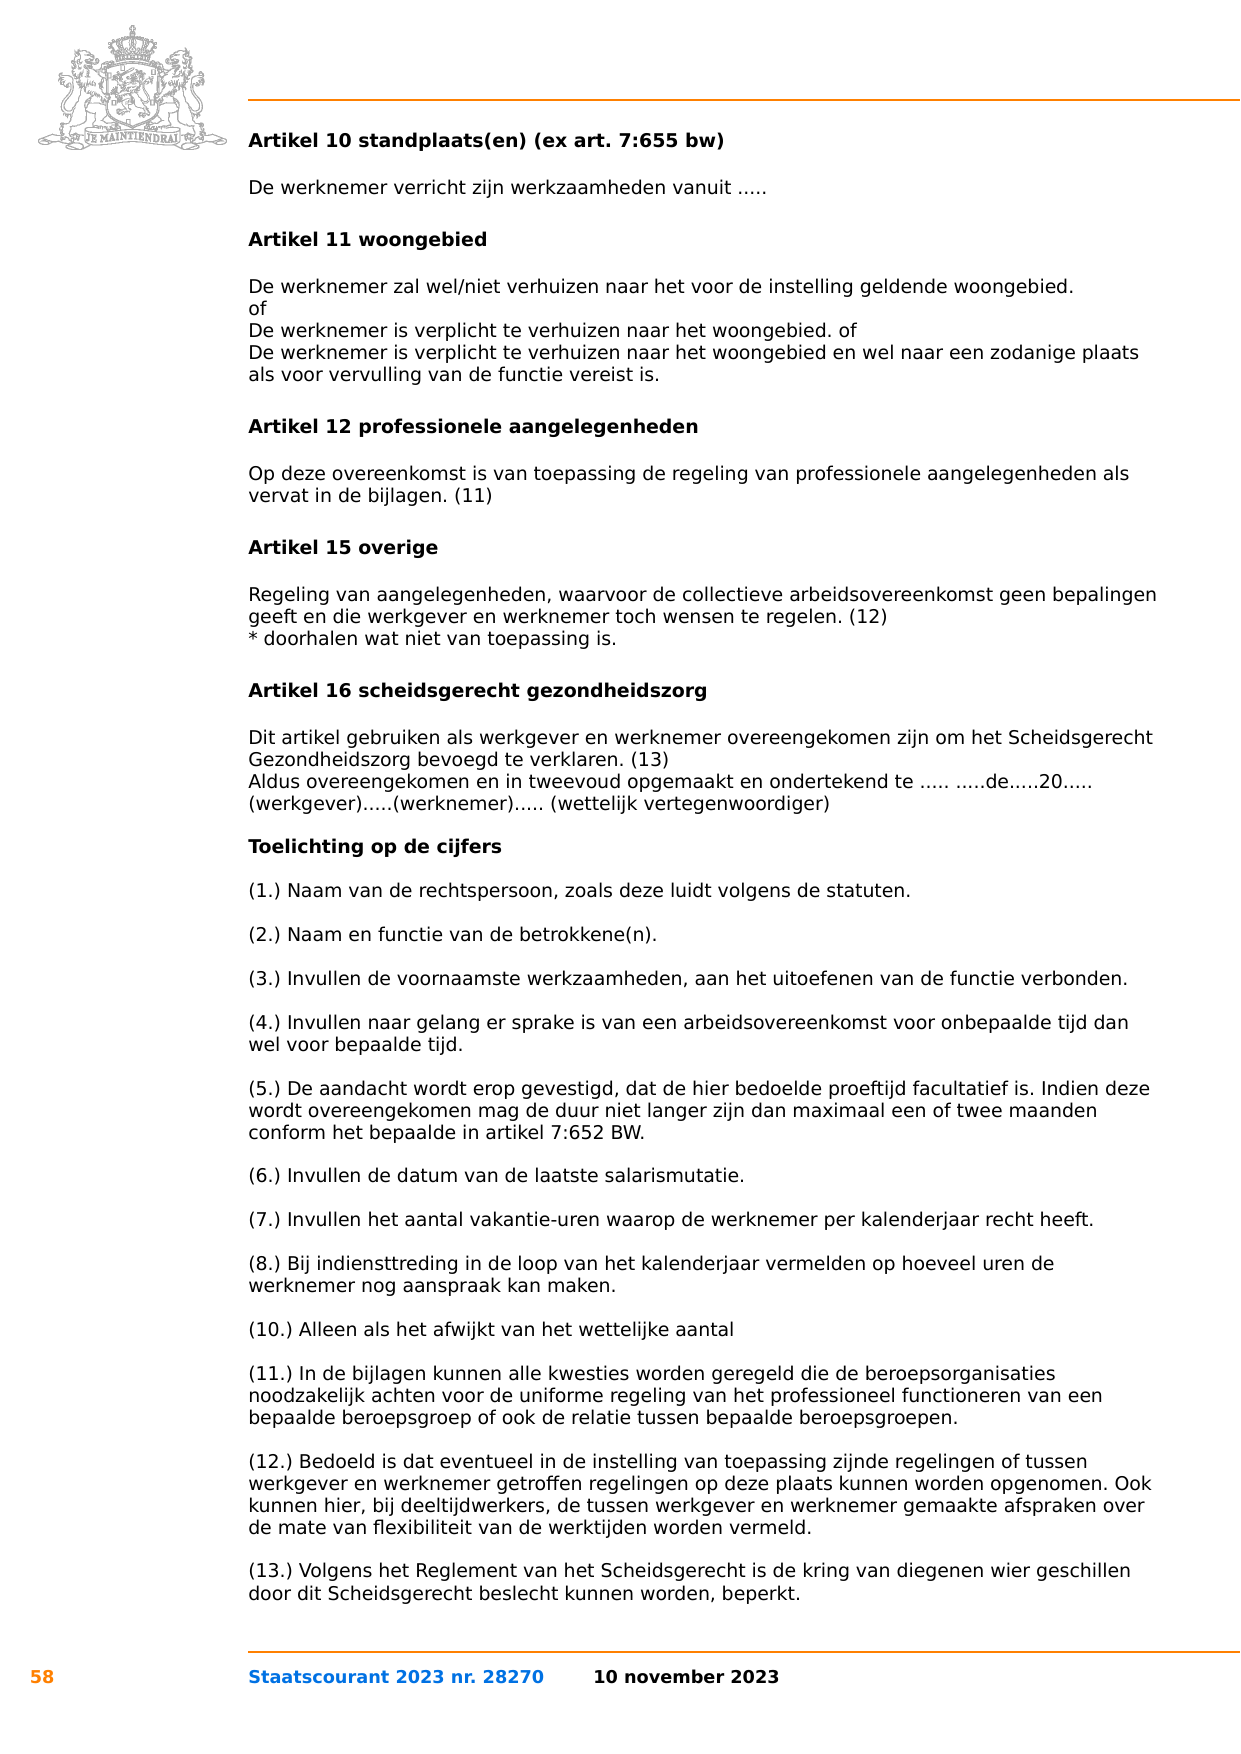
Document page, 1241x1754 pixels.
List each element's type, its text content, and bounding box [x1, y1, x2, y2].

text De werknemer is verplicht te verhuizen naar het woongebied en wel naar een zodanige plaats als voor vervulling van de functie vereist is. [248, 342, 1163, 386]
text * doorhalen wat niet van toepassing is. [248, 628, 1163, 649]
text De werknemer is verplicht te verhuizen naar het woongebied. of [248, 320, 1163, 342]
text (7.) Invullen het aantal vakantie-uren waarop de werknemer per kalenderjaar recht heeft. [248, 1209, 1163, 1231]
subtitle Toelichting op de cijfers [248, 836, 1163, 858]
text Op deze overeenkomst is van toepassing de regeling van professionele aangelegenheden als vervat in de bijlagen. (11) [248, 463, 1163, 507]
subtitle Artikel 12 professionele aangelegenheden [248, 416, 1163, 438]
text (12.) Bedoeld is dat eventueel in de instelling van toepassing zijnde regelingen of tussen werkgever en werknemer getroffen regelingen op deze plaats kunnen worden opgenomen. Ook kunnen hier, bij deeltijdwerkers, de tussen werkgever en werknemer gemaakte afspraken over de mate van flexibiliteit van de werktijden worden vermeld. [248, 1451, 1163, 1538]
picture [38, 25, 227, 150]
text (2.) Naam en functie van de betrokkene(n). [248, 924, 1163, 946]
text (10.) Alleen als het afwijkt van het wettelijke aantal [248, 1319, 1163, 1341]
text (11.) In de bijlagen kunnen alle kwesties worden geregeld die de beroepsorganisaties noodzakelijk achten voor de uniforme regeling van het professioneel functioneren van een bepaalde beroepsgroep of ook de relatie tussen bepaalde beroepsgroepen. [248, 1363, 1163, 1429]
text Regeling van aangelegenheden, waarvoor de collectieve arbeidsovereenkomst geen bepalingen geeft en die werkgever en werknemer toch wensen te regelen. (12) [248, 584, 1163, 628]
text of [248, 298, 1163, 320]
text Dit artikel gebruiken als werkgever en werknemer overeengekomen zijn om het Scheidsgerecht Gezondheidszorg bevoegd te verklaren. (13) [248, 727, 1163, 771]
subtitle Artikel 15 overige [248, 537, 1163, 559]
text (4.) Invullen naar gelang er sprake is van een arbeidsovereenkomst voor onbepaalde tijd dan wel voor bepaalde tijd. [248, 1012, 1163, 1056]
text De werknemer zal wel/niet verhuizen naar het voor de instelling geldende woongebied. [248, 276, 1163, 298]
text (5.) De aandacht wordt erop gevestigd, dat de hier bedoelde proeftijd facultatief is. Indien deze wordt overeengekomen mag de duur niet langer zijn dan maximaal een of twee maanden conform het bepaalde in artikel 7:652 BW. [248, 1078, 1163, 1143]
subtitle Artikel 10 standplaats(en) (ex art. 7:655 bw) [248, 130, 1163, 152]
text De werknemer verricht zijn werkzaamheden vanuit ..... [248, 177, 1163, 199]
subtitle Artikel 16 scheidsgerecht gezondheidszorg [248, 679, 1163, 702]
text (werkgever).....(werknemer)..... (wettelijk vertegenwoordiger) [248, 792, 1163, 814]
subtitle Artikel 11 woongebied [248, 229, 1163, 251]
text (8.) Bij indiensttreding in de loop van het kalenderjaar vermelden op hoeveel uren de werknemer nog aanspraak kan maken. [248, 1253, 1163, 1297]
text Aldus overeengekomen en in tweevoud opgemaakt en ondertekend te ..... .....de.....20..... [248, 771, 1163, 792]
text (1.) Naam van de rechtspersoon, zoals deze luidt volgens de statuten. [248, 880, 1163, 902]
text (13.) Volgens het Reglement van het Scheidsgerecht is de kring van diegenen wier geschillen door dit Scheidsgerecht beslecht kunnen worden, beperkt. [248, 1560, 1163, 1604]
text (6.) Invullen de datum van de laatste salarismutatie. [248, 1165, 1163, 1187]
text (3.) Invullen de voornaamste werkzaamheden, aan het uitoefenen van de functie verbonden. [248, 968, 1163, 990]
